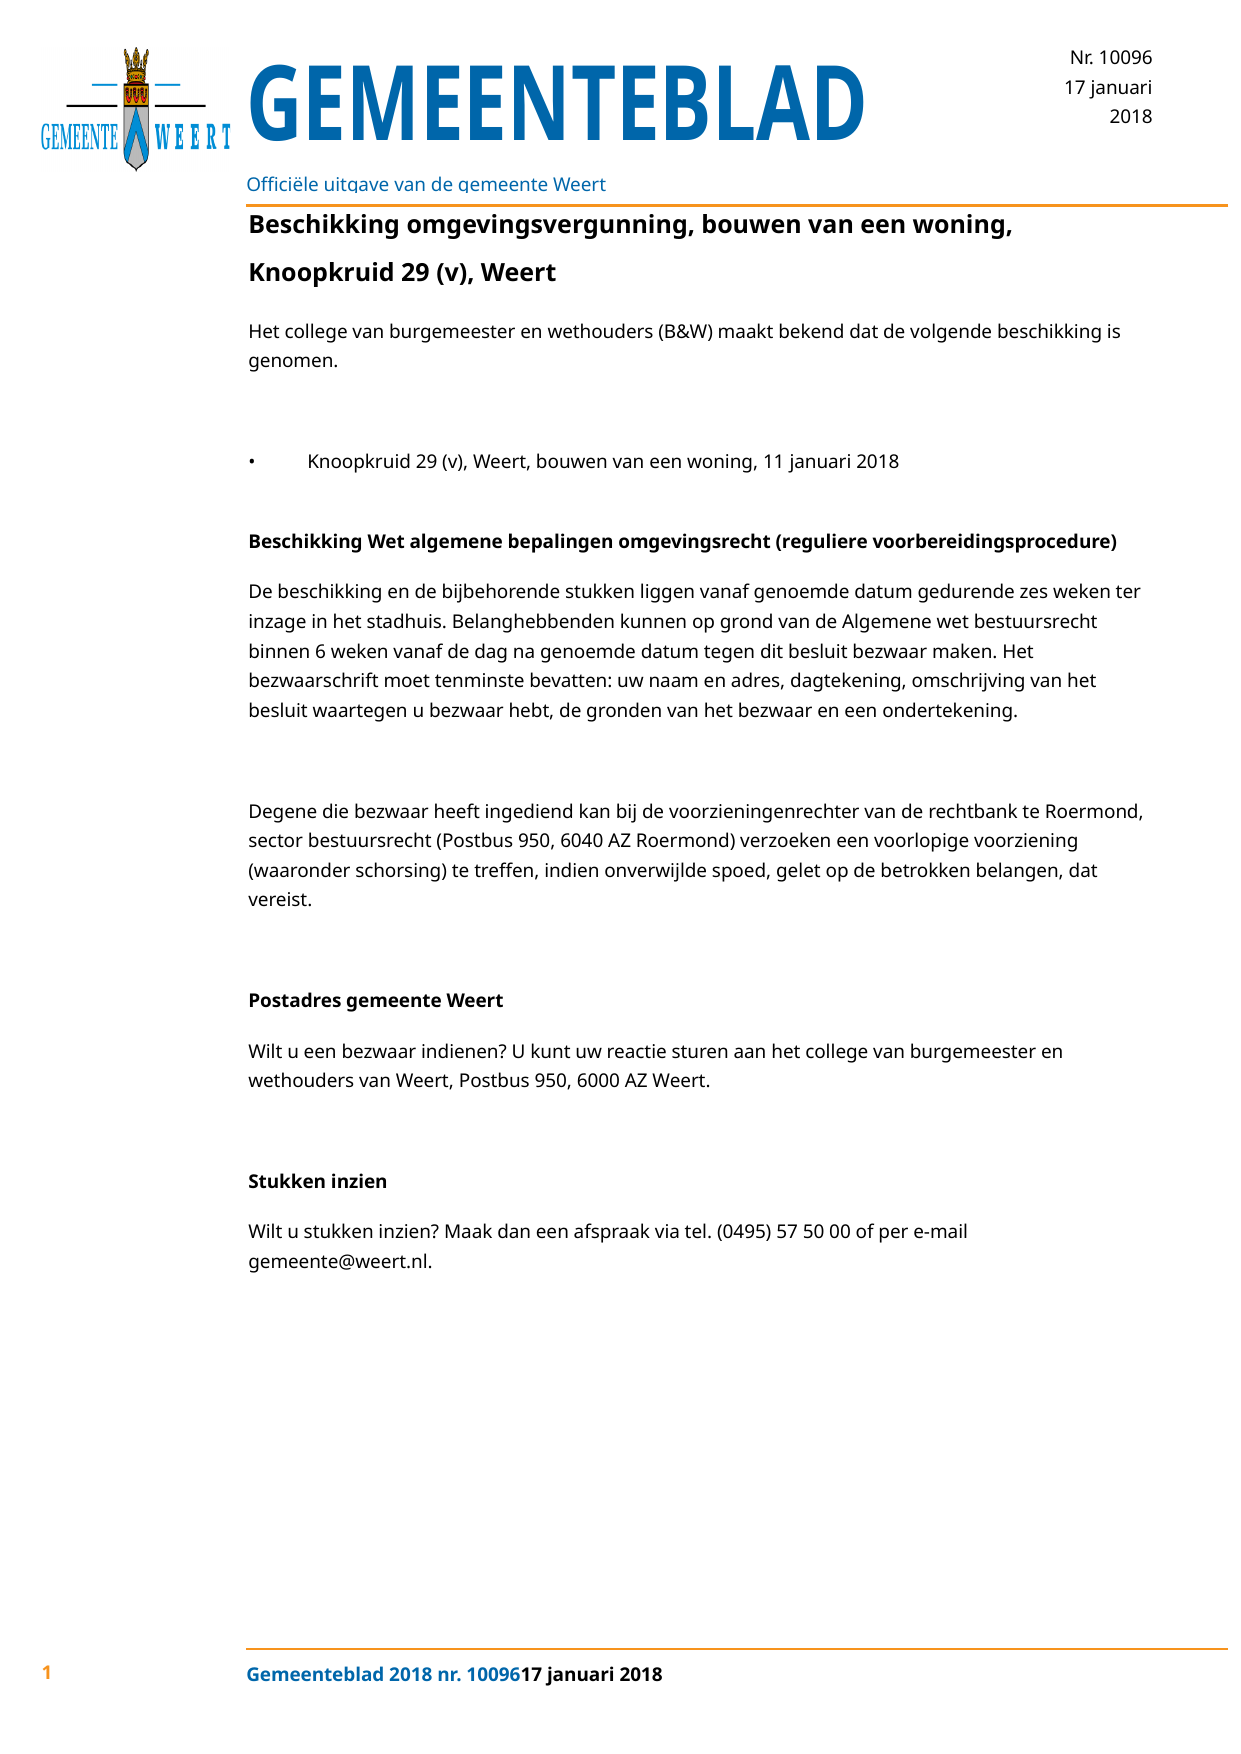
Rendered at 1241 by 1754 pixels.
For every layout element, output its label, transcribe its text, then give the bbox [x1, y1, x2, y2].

text Beschikking Wet algemene bepalingen omgevingsrecht (reguliere voorbereidingsprocedure) [248, 528, 1152, 554]
text Het college van burgemeester en wethouders (B&W) maakt bekend dat de volgende beschikking is genomen. [248, 318, 1152, 373]
text De beschikking en de bijbehorende stukken liggen vanaf genoemde datum gedurende zes weken ter inzage in het stadhuis. Belanghebbenden kunnen op grond van de Algemene wet bestuursrecht binnen 6 weken vanaf de dag na genoemde datum tegen dit besluit bezwaar maken. Het bezwaarschrift moet tenminste bevatten: uw naam en adres, dagtekening, omschrijving van het besluit waartegen u bezwaar hebt, de gronden van het bezwaar en een ondertekening. [248, 579, 1152, 723]
text Beschikking omgevingsvergunning, bouwen van een woning, Knoopkruid 29 (v), Weert [248, 207, 1152, 288]
text Degene die bezwaar heeft ingediend kan bij de voorzieningenrechter van de rechtbank te Roermond, sector bestuursrecht (Postbus 950, 6040 AZ Roermond) verzoeken een voorlopige voorziening (waaronder schorsing) te treffen, indien onverwijlde spoed, gelet op de betrokken belangen, dat vereist. [248, 798, 1152, 912]
list Knoopkruid 29 (v), Weert, bouwen van een woning, 11 januari 2018 [248, 448, 1152, 474]
text Postadres gemeente Weert [248, 987, 1152, 1013]
text Wilt u een bezwaar indienen? U kunt uw reactie sturen aan het college van burgemeester en wethouders van Weert, Postbus 950, 6000 AZ Weert. [248, 1038, 1152, 1093]
text Stukken inzien [248, 1168, 1152, 1194]
picture [41, 47, 231, 172]
text Wilt u stukken inzien? Maak dan een afspraak via tel. (0495) 57 50 00 of per e-mail gemeente@weert.nl. [248, 1219, 1152, 1274]
